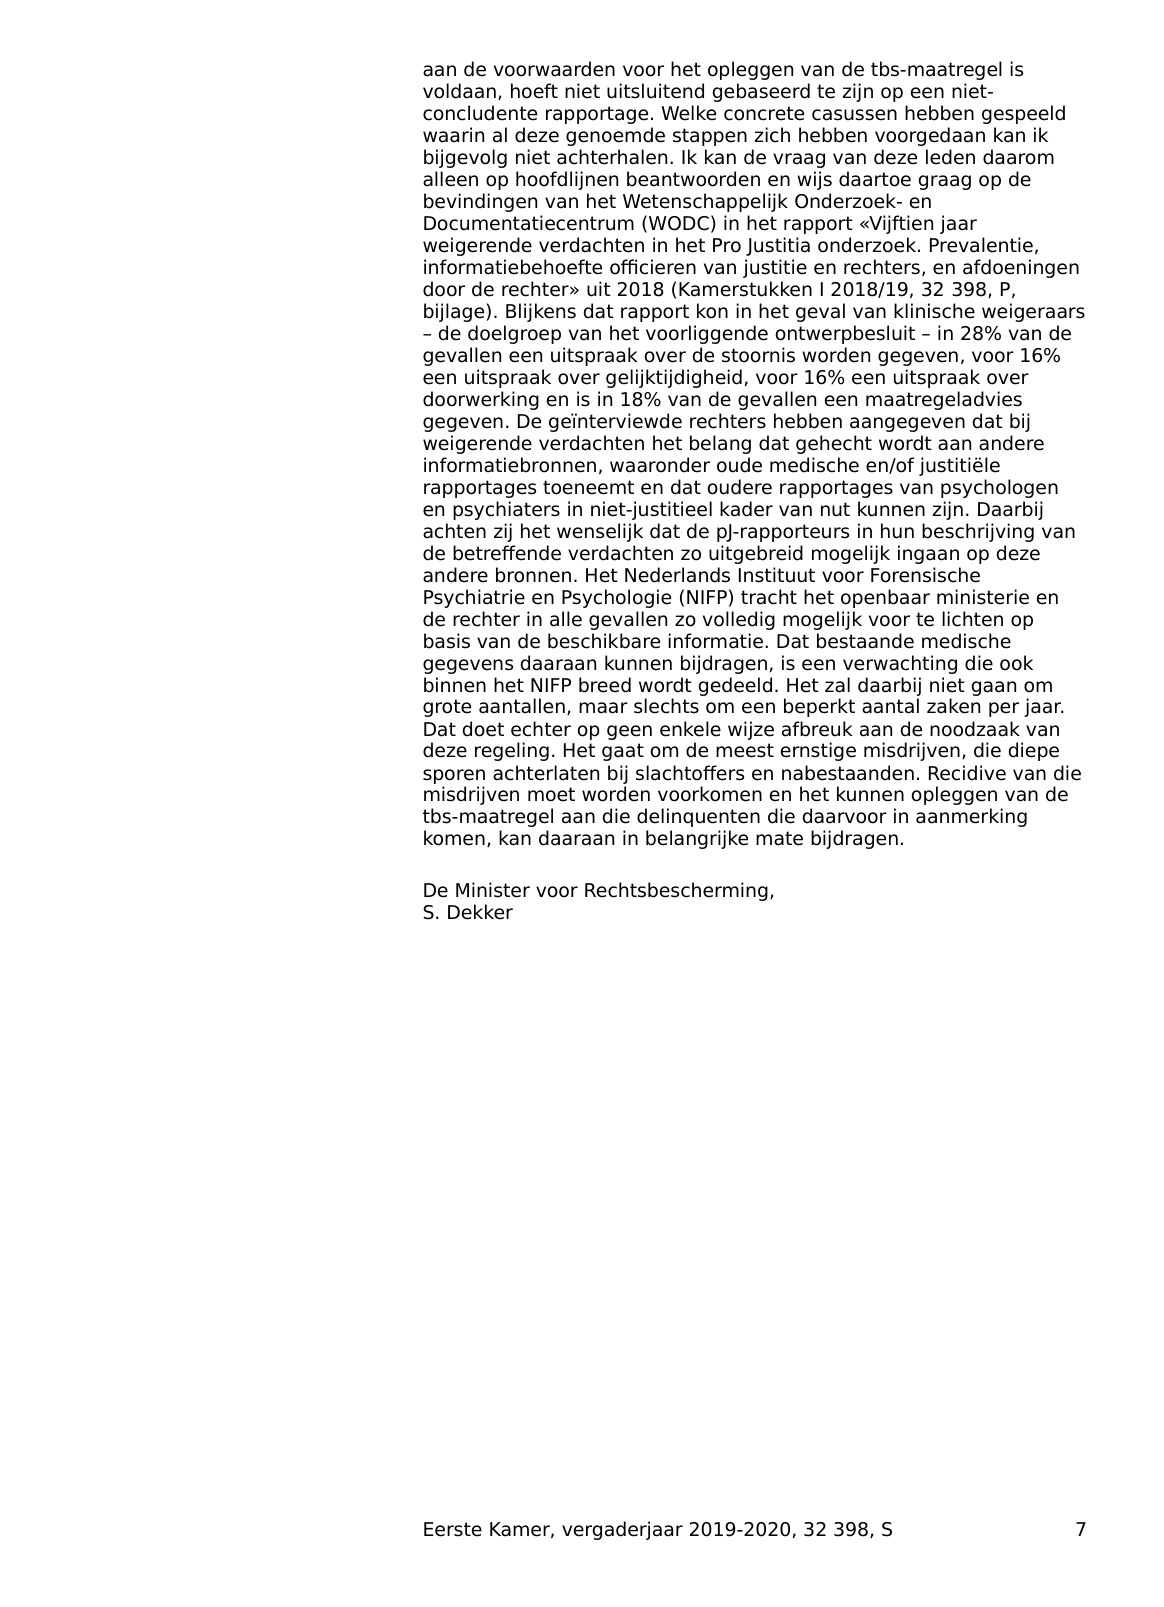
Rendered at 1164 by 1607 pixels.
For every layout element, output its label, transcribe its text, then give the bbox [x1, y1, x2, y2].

text aan de voorwaarden voor het opleggen van de tbs-maatregel is voldaan, hoeft niet uitsluitend gebaseerd te zijn op een niet-concludente rapportage. Welke concrete casussen hebben gespeeld waarin al deze genoemde stappen zich hebben voorgedaan kan ik bijgevolg niet achterhalen. Ik kan de vraag van deze leden daarom alleen op hoofdlijnen beantwoorden en wijs daartoe graag op de bevindingen van het Wetenschappelijk Onderzoek- en Documentatiecentrum (WODC) in het rapport «Vijftien jaar weigerende verdachten in het Pro Justitia onderzoek. Prevalentie, informatiebehoefte officieren van justitie en rechters, en afdoeningen door de rechter» uit 2018 (Kamerstukken I 2018/19, 32 398, P, bijlage). Blijkens dat rapport kon in het geval van klinische weigeraars – de doelgroep van het voorliggende ontwerpbesluit – in 28% van de gevallen een uitspraak over de stoornis worden gegeven, voor 16% een uitspraak over gelijktijdigheid, voor 16% een uitspraak over doorwerking en is in 18% van de gevallen een maatregeladvies gegeven. De geïnterviewde rechters hebben aangegeven dat bij weigerende verdachten het belang dat gehecht wordt aan andere informatiebronnen, waaronder oude medische en/of justitiële rapportages toeneemt en dat oudere rapportages van psychologen en psychiaters in niet-justitieel kader van nut kunnen zijn. Daarbij achten zij het wenselijk dat de pJ-rapporteurs in hun beschrijving van de betreffende verdachten zo uitgebreid mogelijk ingaan op deze andere bronnen. Het Nederlands Instituut voor Forensische Psychiatrie en Psychologie (NIFP) tracht het openbaar ministerie en de rechter in alle gevallen zo volledig mogelijk voor te lichten op basis van de beschikbare informatie. Dat bestaande medische gegevens daaraan kunnen bijdragen, is een verwachting die ook binnen het NIFP breed wordt gedeeld. Het zal daarbij niet gaan om grote aantallen, maar slechts om een beperkt aantal zaken per jaar. Dat doet echter op geen enkele wijze afbreuk aan de noodzaak van deze regeling. Het gaat om de meest ernstige misdrijven, die diepe sporen achterlaten bij slachtoffers en nabestaanden. Recidive van die misdrijven moet worden voorkomen en het kunnen opleggen van de tbs-maatregel aan die delinquenten die daarvoor in aanmerking komen, kan daaraan in belangrijke mate bijdragen. [422, 59, 1087, 850]
text De Minister voor Rechtsbescherming, S. Dekker [422, 880, 1087, 924]
